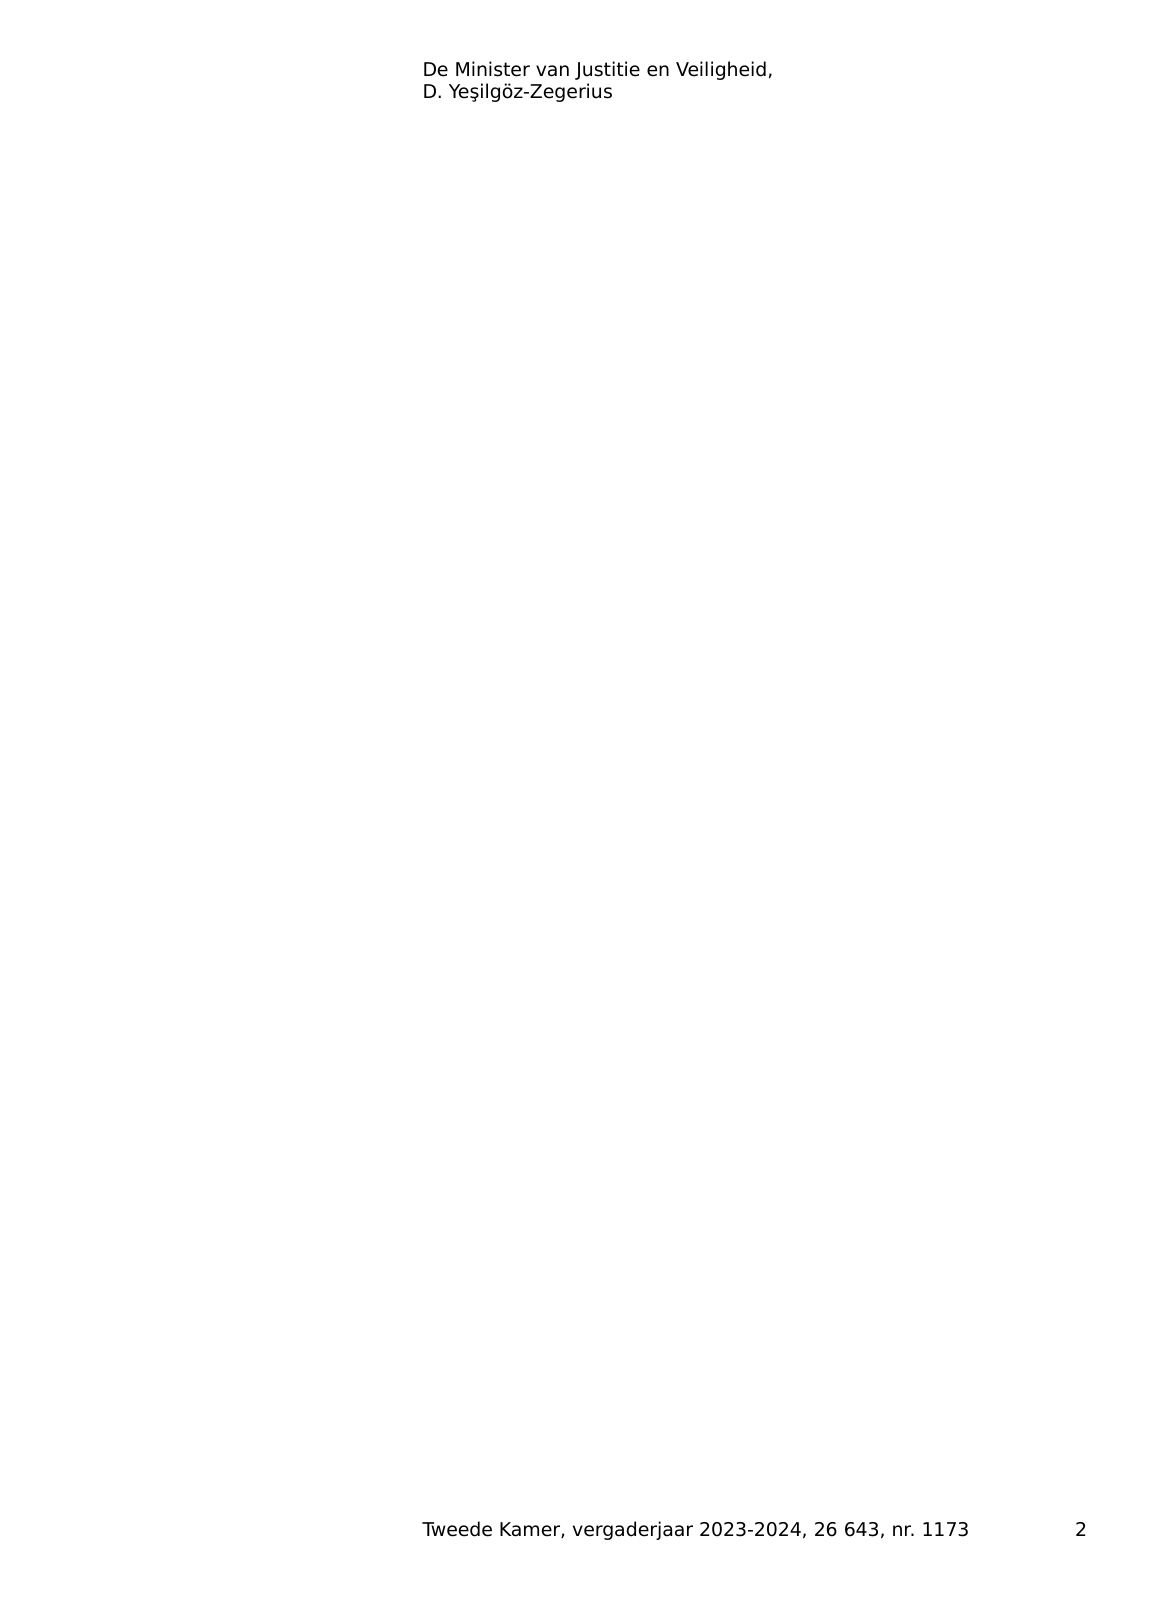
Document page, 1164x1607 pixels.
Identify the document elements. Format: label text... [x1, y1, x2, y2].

text De Minister van Justitie en Veiligheid, D. Yeşilgöz-Zegerius [422, 59, 1087, 103]
